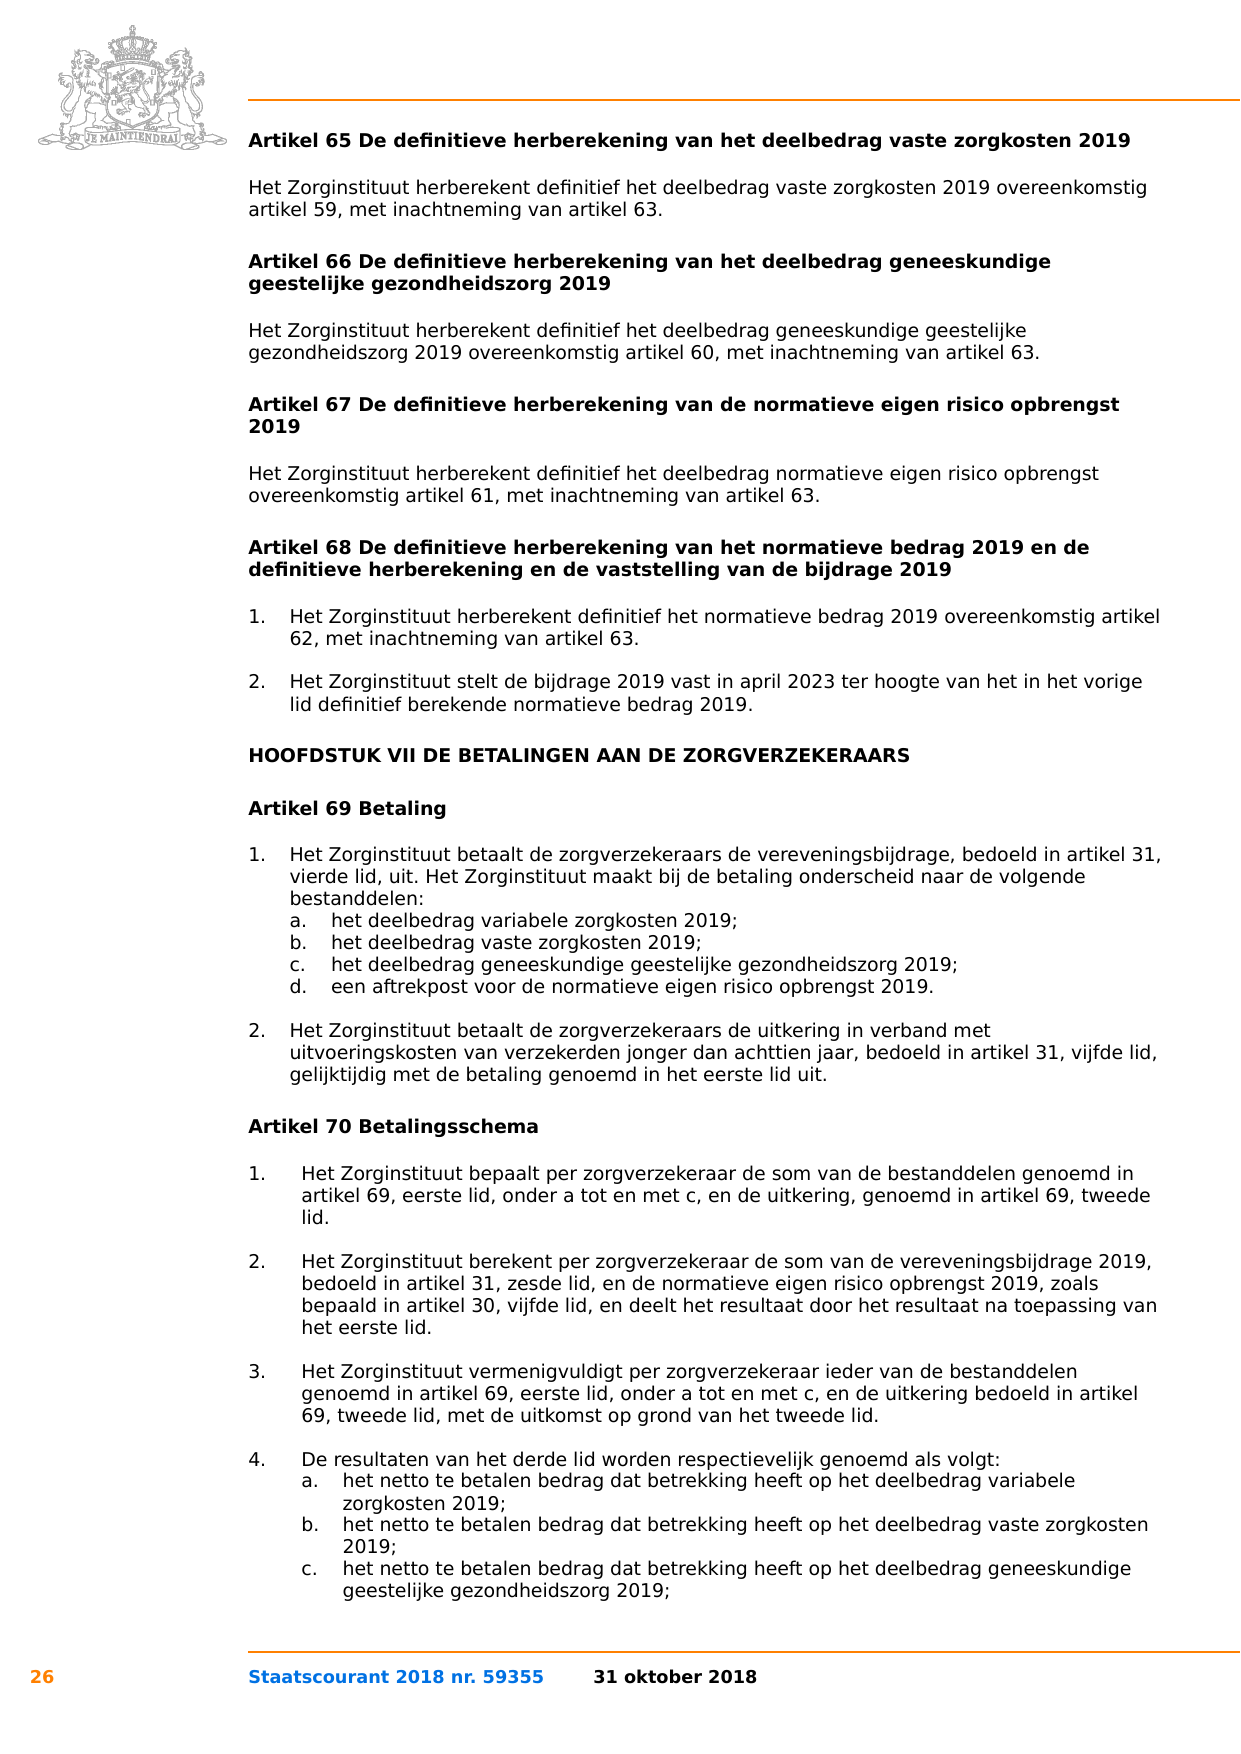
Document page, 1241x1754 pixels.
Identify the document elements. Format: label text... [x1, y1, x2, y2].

text 1. Het Zorginstituut bepaalt per zorgverzekeraar de som van de bestanddelen genoemd in artikel 69, eerste lid, onder a tot en met c, en de uitkering, genoemd in artikel 69, tweede lid. [248, 1163, 1163, 1229]
text a. het netto te betalen bedrag dat betrekking heeft op het deelbedrag variabele zorgkosten 2019; [301, 1470, 1163, 1514]
text 2. Het Zorginstituut betaalt de zorgverzekeraars de uitkering in verband met uitvoeringskosten van verzekerden jonger dan achttien jaar, bedoeld in artikel 31, vijfde lid, gelijktijdig met de betaling genoemd in het eerste lid uit. [248, 1020, 1163, 1086]
subtitle Artikel 70 Betalingsschema [248, 1116, 1163, 1138]
text Het Zorginstituut herberekent definitief het deelbedrag geneeskundige geestelijke gezondheidszorg 2019 overeenkomstig artikel 60, met inachtneming van artikel 63. [248, 320, 1163, 364]
text c. het netto te betalen bedrag dat betrekking heeft op het deelbedrag geneeskundige geestelijke gezondheidszorg 2019; [301, 1558, 1163, 1602]
text b. het netto te betalen bedrag dat betrekking heeft op het deelbedrag vaste zorgkosten 2019; [301, 1514, 1163, 1558]
text 1. Het Zorginstituut betaalt de zorgverzekeraars de vereveningsbijdrage, bedoeld in artikel 31, vierde lid, uit. Het Zorginstituut maakt bij de betaling onderscheid naar de volgende bestanddelen: [248, 844, 1163, 910]
subtitle Artikel 67 De definitieve herberekening van de normatieve eigen risico opbrengst 2019 [248, 394, 1163, 438]
text 2. Het Zorginstituut berekent per zorgverzekeraar de som van de vereveningsbijdrage 2019, bedoeld in artikel 31, zesde lid, en de normatieve eigen risico opbrengst 2019, zoals bepaald in artikel 30, vijfde lid, en deelt het resultaat door het resultaat na toepassing van het eerste lid. [248, 1251, 1163, 1339]
text 4. De resultaten van het derde lid worden respectievelijk genoemd als volgt: [248, 1448, 1163, 1470]
subtitle Artikel 65 De definitieve herberekening van het deelbedrag vaste zorgkosten 2019 [248, 130, 1163, 152]
text 1. Het Zorginstituut herberekent definitief het normatieve bedrag 2019 overeenkomstig artikel 62, met inachtneming van artikel 63. [248, 606, 1163, 649]
subtitle Artikel 66 De definitieve herberekening van het deelbedrag geneeskundige geestelijke gezondheidszorg 2019 [248, 251, 1163, 295]
text Het Zorginstituut herberekent definitief het deelbedrag normatieve eigen risico opbrengst overeenkomstig artikel 61, met inachtneming van artikel 63. [248, 463, 1163, 507]
picture [38, 25, 227, 150]
subtitle Artikel 69 Betaling [248, 797, 1163, 819]
text 2. Het Zorginstituut stelt de bijdrage 2019 vast in april 2023 ter hoogte van het in het vorige lid definitief berekende normatieve bedrag 2019. [248, 671, 1163, 715]
text c. het deelbedrag geneeskundige geestelijke gezondheidszorg 2019; [289, 954, 1163, 976]
text b. het deelbedrag vaste zorgkosten 2019; [289, 932, 1163, 954]
text Het Zorginstituut herberekent definitief het deelbedrag vaste zorgkosten 2019 overeenkomstig artikel 59, met inachtneming van artikel 63. [248, 177, 1163, 221]
text d. een aftrekpost voor de normatieve eigen risico opbrengst 2019. [289, 976, 1163, 998]
text 3. Het Zorginstituut vermenigvuldigt per zorgverzekeraar ieder van de bestanddelen genoemd in artikel 69, eerste lid, onder a tot en met c, en de uitkering bedoeld in artikel 69, tweede lid, met de uitkomst op grond van het tweede lid. [248, 1361, 1163, 1427]
subtitle HOOFDSTUK VII DE BETALINGEN AAN DE ZORGVERZEKERAARS [248, 745, 1163, 767]
text a. het deelbedrag variabele zorgkosten 2019; [289, 910, 1163, 932]
subtitle Artikel 68 De definitieve herberekening van het normatieve bedrag 2019 en de definitieve herberekening en de vaststelling van de bijdrage 2019 [248, 537, 1163, 581]
